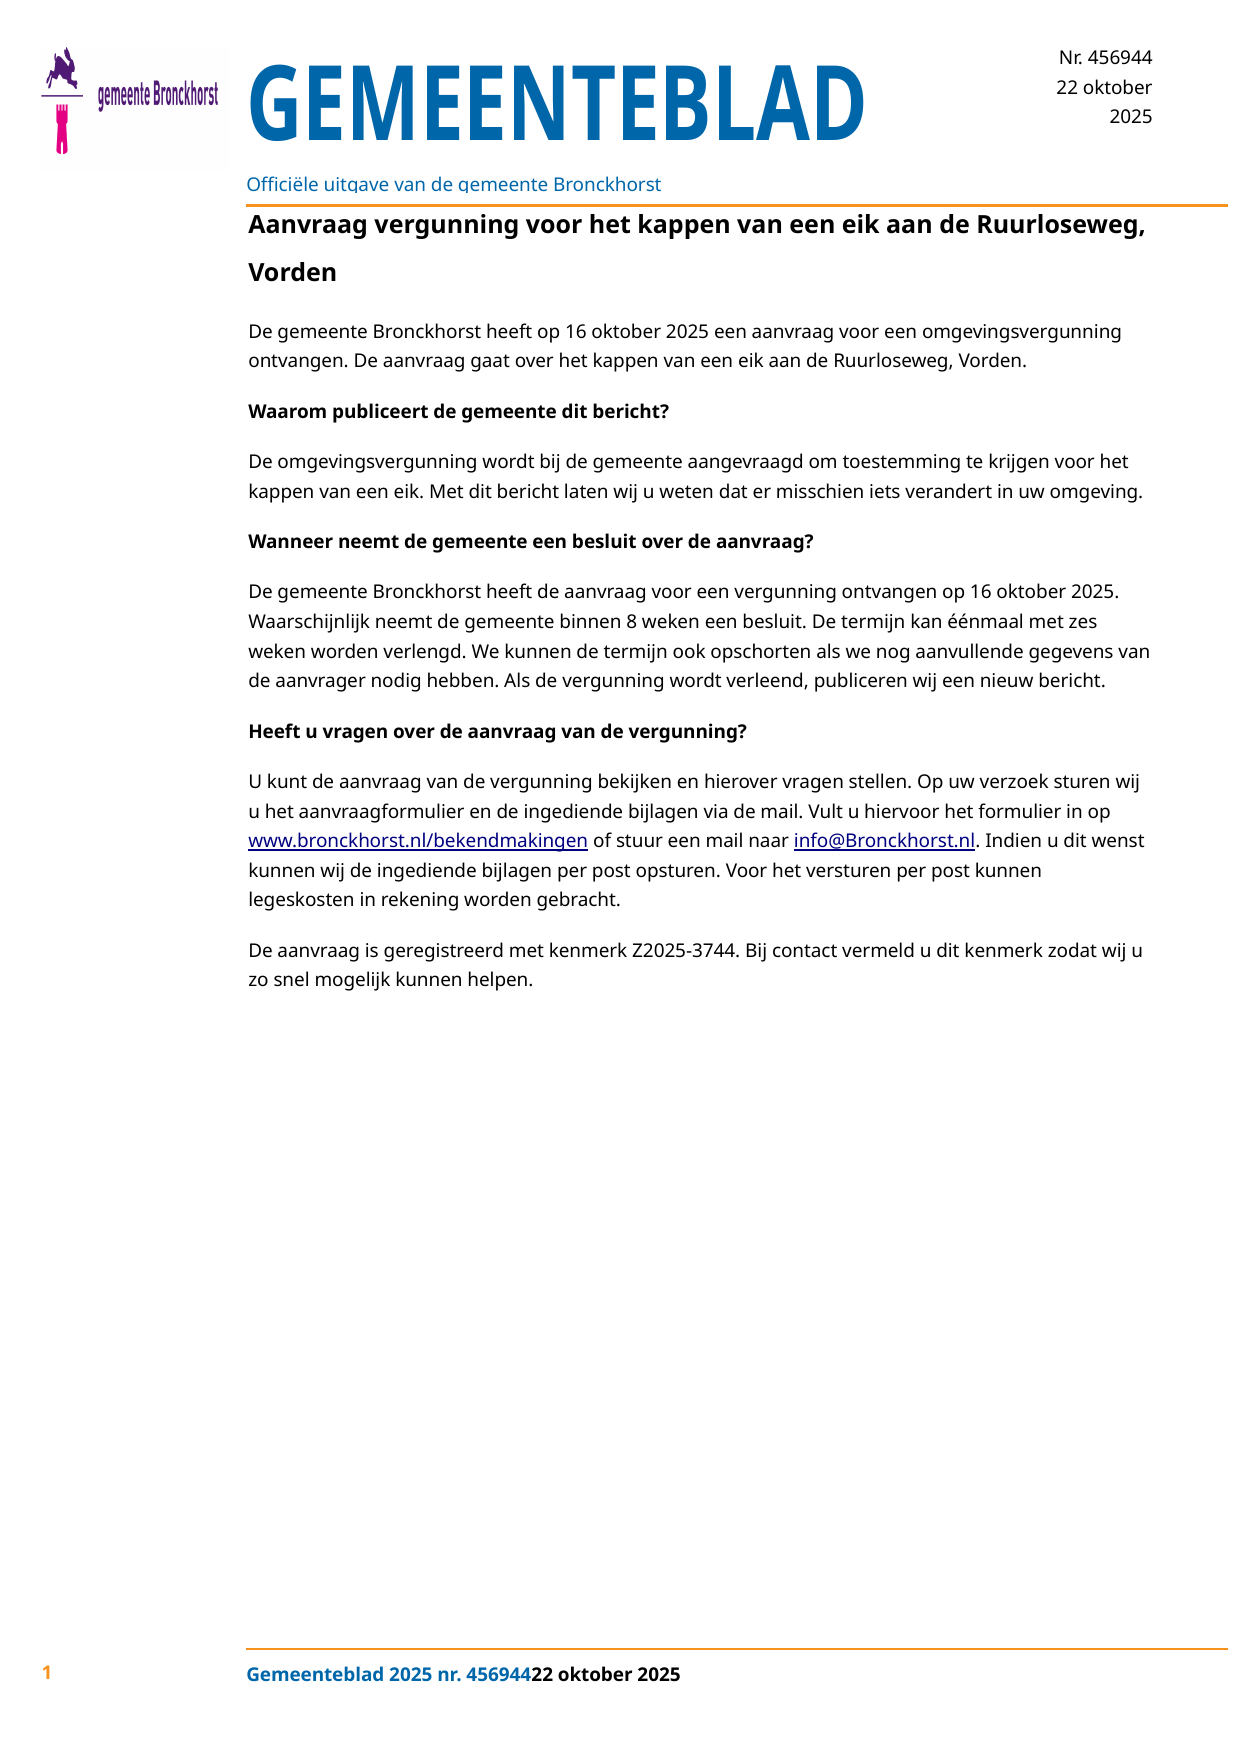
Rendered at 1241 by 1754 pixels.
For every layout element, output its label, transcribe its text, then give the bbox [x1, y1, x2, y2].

text De aanvraag is geregistreerd met kenmerk Z2025-3744. Bij contact vermeld u dit kenmerk zodat wij u zo snel mogelijk kunnen helpen. [248, 937, 1152, 992]
text Waarom publiceert de gemeente dit bericht? [248, 398, 1152, 424]
text De gemeente Bronckhorst heeft op 16 oktober 2025 een aanvraag voor een omgevingsvergunning ontvangen. De aanvraag gaat over het kappen van een eik aan de Ruurloseweg, Vorden. [248, 318, 1152, 373]
picture [41, 47, 231, 172]
text Aanvraag vergunning voor het kappen van een eik aan de Ruurloseweg, Vorden [248, 207, 1152, 288]
text U kunt de aanvraag van de vergunning bekijken en hierover vragen stellen. Op uw verzoek sturen wij u het aanvraagformulier en de ingediende bijlagen via de mail. Vult u hiervoor het formulier in op www.bronckhorst.nl/bekendmakingen of stuur een mail naar info@Bronckhorst.nl. Indien u dit wenst kunnen wij de ingediende bijlagen per post opsturen. Voor het versturen per post kunnen legeskosten in rekening worden gebracht. [248, 768, 1152, 912]
text De omgevingsvergunning wordt bij de gemeente aangevraagd om toestemming te krijgen voor het kappen van een eik. Met dit bericht laten wij u weten dat er misschien iets verandert in uw omgeving. [248, 448, 1152, 504]
text Heeft u vragen over de aanvraag van de vergunning? [248, 718, 1152, 744]
text Wanneer neemt de gemeente een besluit over de aanvraag? [248, 528, 1152, 554]
text De gemeente Bronckhorst heeft de aanvraag voor een vergunning ontvangen op 16 oktober 2025. Waarschijnlijk neemt de gemeente binnen 8 weken een besluit. De termijn kan éénmaal met zes weken worden verlengd. We kunnen de termijn ook opschorten als we nog aanvullende gegevens van de aanvrager nodig hebben. Als de vergunning wordt verleend, publiceren wij een nieuw bericht. [248, 579, 1152, 693]
